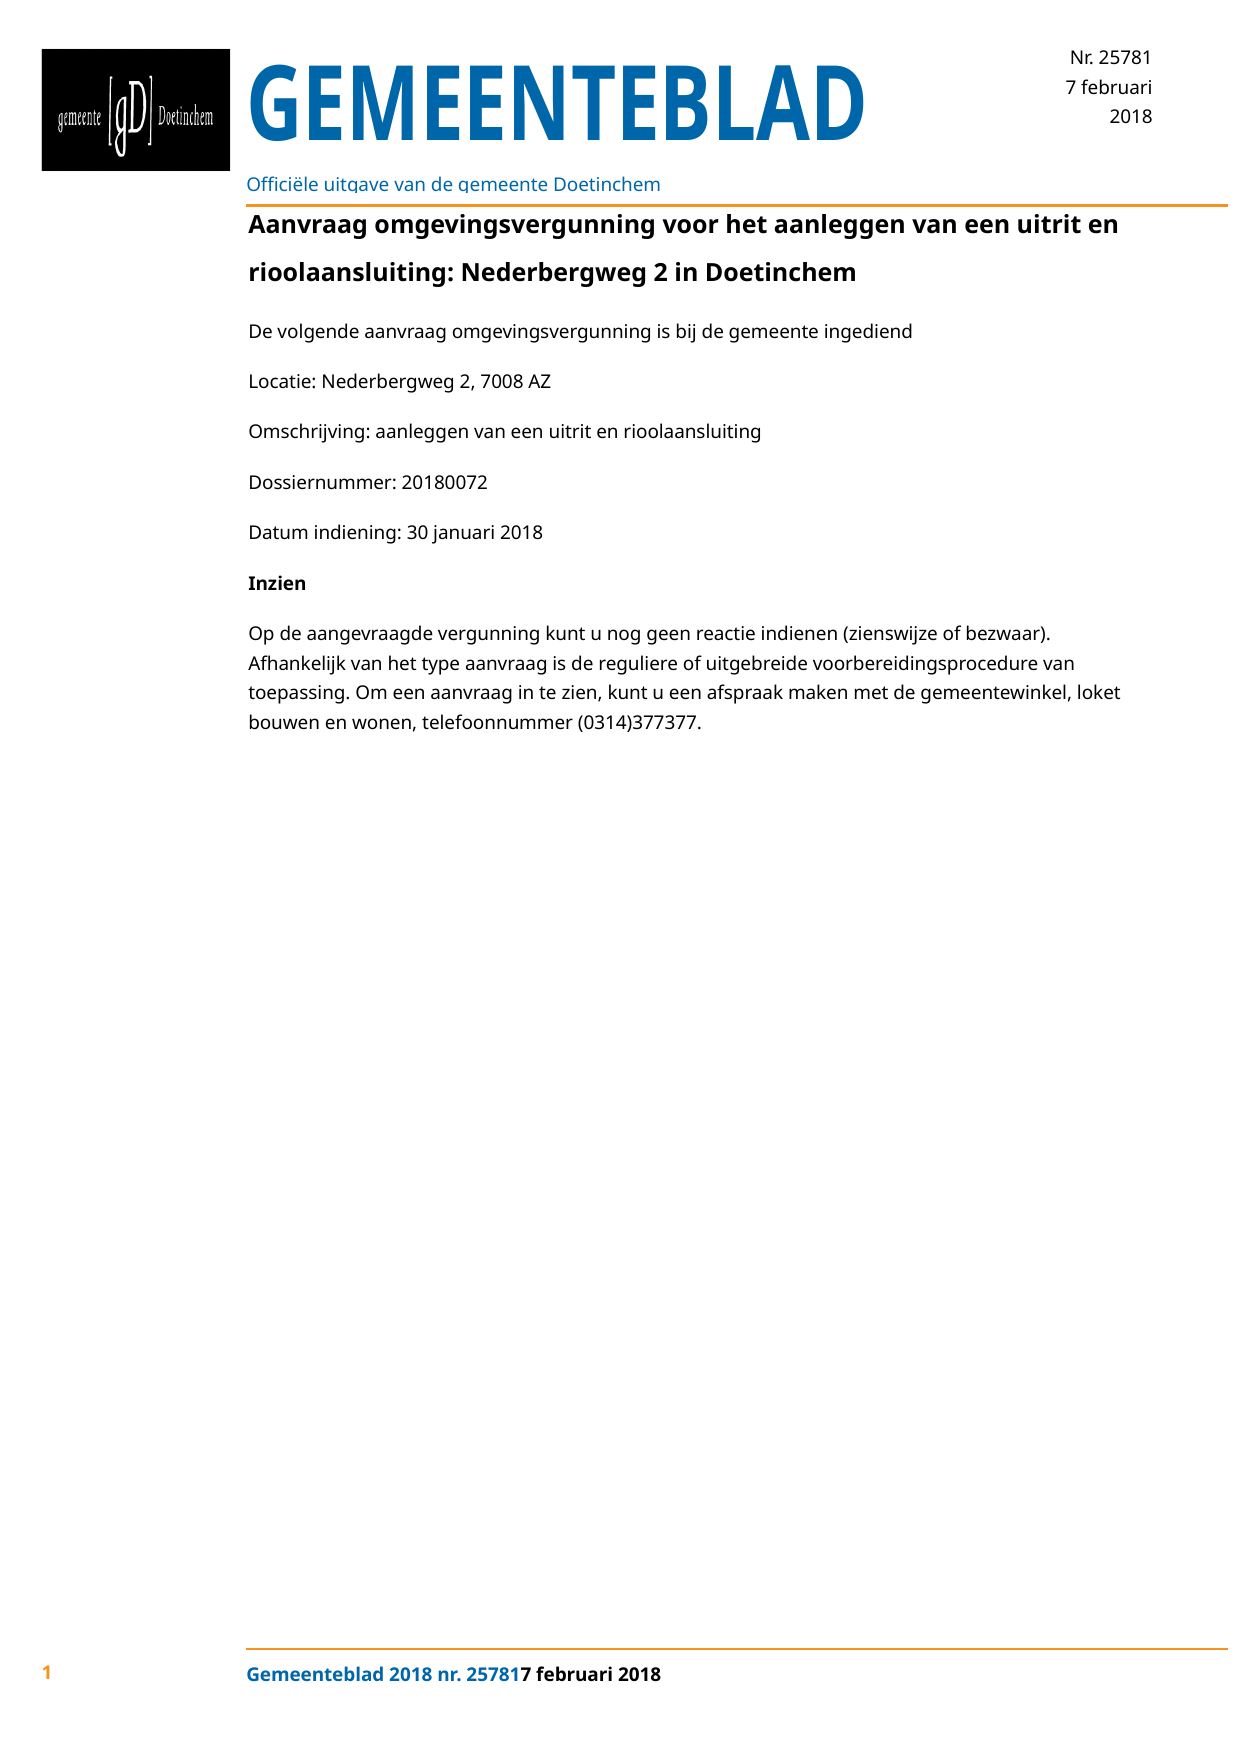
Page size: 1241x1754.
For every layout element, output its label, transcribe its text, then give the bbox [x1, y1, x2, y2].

text Aanvraag omgevingsvergunning voor het aanleggen van een uitrit en rioolaansluiting: Nederbergweg 2 in Doetinchem [248, 207, 1152, 288]
picture [41, 47, 231, 172]
text Datum indiening: 30 januari 2018 [248, 519, 1152, 545]
text Op de aangevraagde vergunning kunt u nog geen reactie indienen (zienswijze of bezwaar). Afhankelijk van het type aanvraag is de reguliere of uitgebreide voorbereidingsprocedure van toepassing. Om een aanvraag in te zien, kunt u een afspraak maken met de gemeentewinkel, loket bouwen en wonen, telefoonnummer (0314)377377. [248, 620, 1152, 735]
text De volgende aanvraag omgevingsvergunning is bij de gemeente ingediend [248, 318, 1152, 344]
text Locatie: Nederbergweg 2, 7008 AZ [248, 368, 1152, 394]
text Inzien [248, 570, 1152, 596]
text Dossiernummer: 20180072 [248, 469, 1152, 495]
text Omschrijving: aanleggen van een uitrit en rioolaansluiting [248, 419, 1152, 444]
